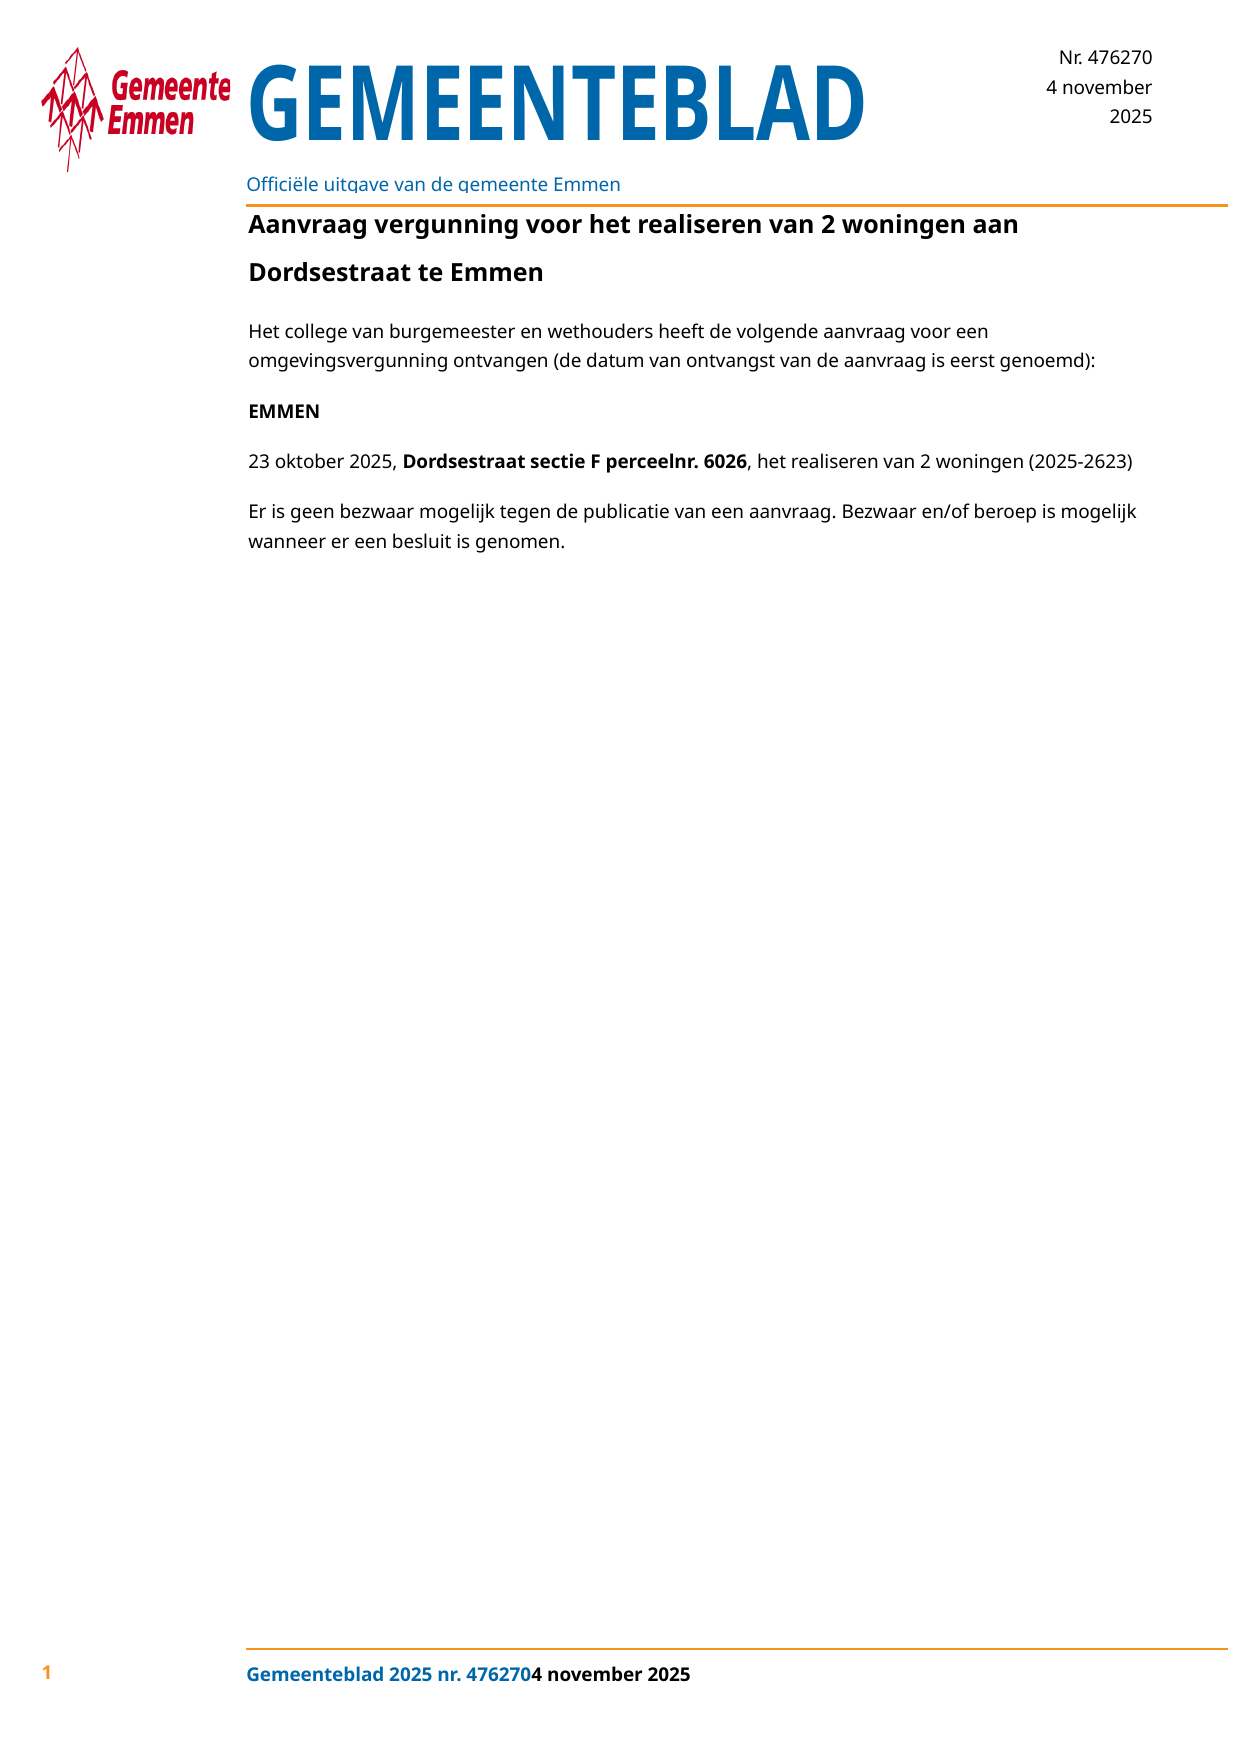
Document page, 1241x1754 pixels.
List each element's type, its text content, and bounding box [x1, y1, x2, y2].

text Het college van burgemeester en wethouders heeft de volgende aanvraag voor een omgevingsvergunning ontvangen (de datum van ontvangst van de aanvraag is eerst genoemd): [248, 318, 1152, 373]
text Aanvraag vergunning voor het realiseren van 2 woningen aan Dordsestraat te Emmen [248, 207, 1152, 288]
picture [41, 47, 231, 172]
text EMMEN [248, 398, 1152, 424]
text Er is geen bezwaar mogelijk tegen de publicatie van een aanvraag. Bezwaar en/of beroep is mogelijk wanneer er een besluit is genomen. [248, 499, 1152, 554]
text 23 oktober 2025, Dordsestraat sectie F perceelnr. 6026, het realiseren van 2 woningen (2025-2623) [248, 448, 1152, 474]
